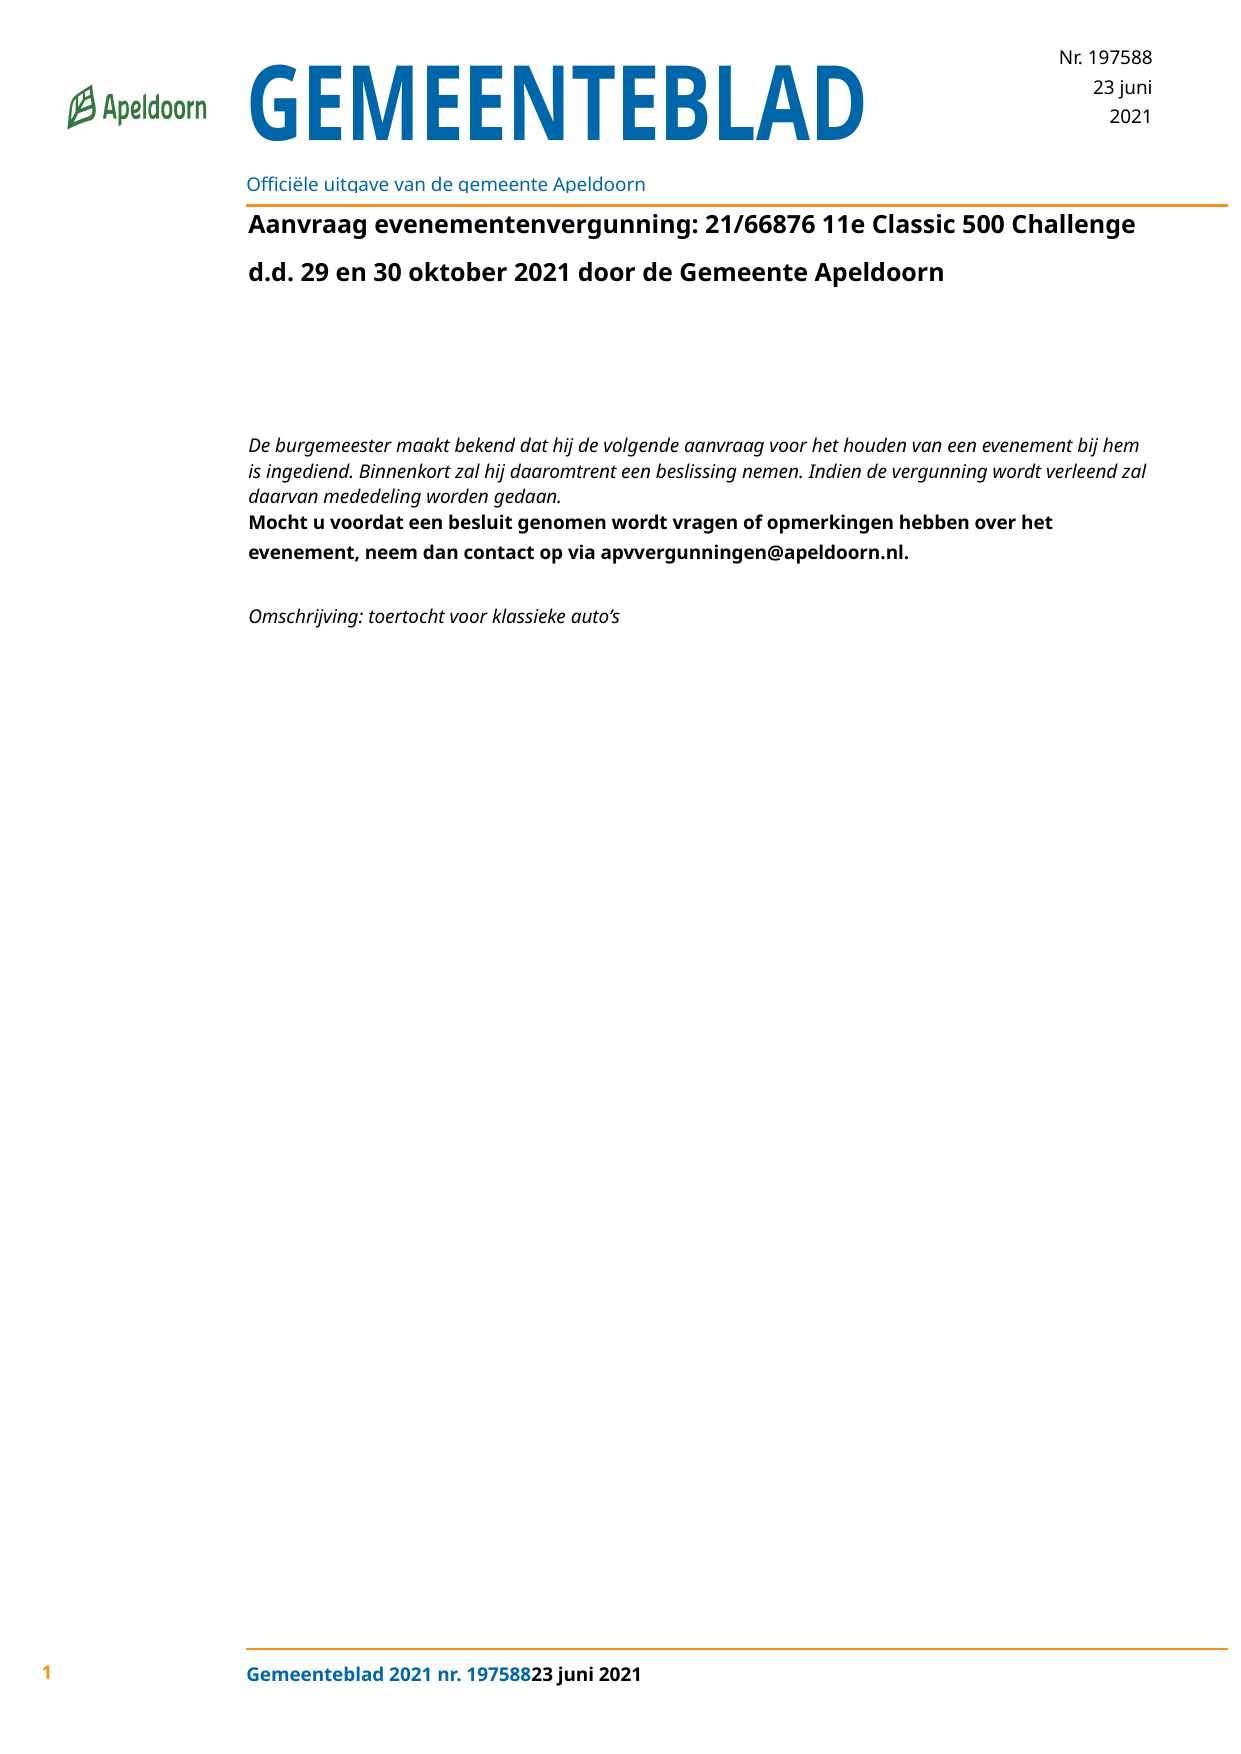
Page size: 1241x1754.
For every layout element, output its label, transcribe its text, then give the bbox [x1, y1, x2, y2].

text Mocht u voordat een besluit genomen wordt vragen of opmerkingen hebben over het evenement, neem dan contact op via apvvergunningen@apeldoorn.nl. [248, 509, 1152, 565]
text Aanvraag evenementenvergunning: 21/66876 11e Classic 500 Challenge d.d. 29 en 30 oktober 2021 door de Gemeente Apeldoorn [248, 207, 1152, 288]
text Omschrijving: toertocht voor klassieke auto’s [248, 603, 1152, 629]
picture [41, 47, 231, 172]
text De burgemeester maakt bekend dat hij de volgende aanvraag voor het houden van een evenement bij hem is ingediend. Binnenkort zal hij daaromtrent een beslissing nemen. Indien de vergunning wordt verleend zal daarvan mededeling worden gedaan. [248, 432, 1152, 509]
